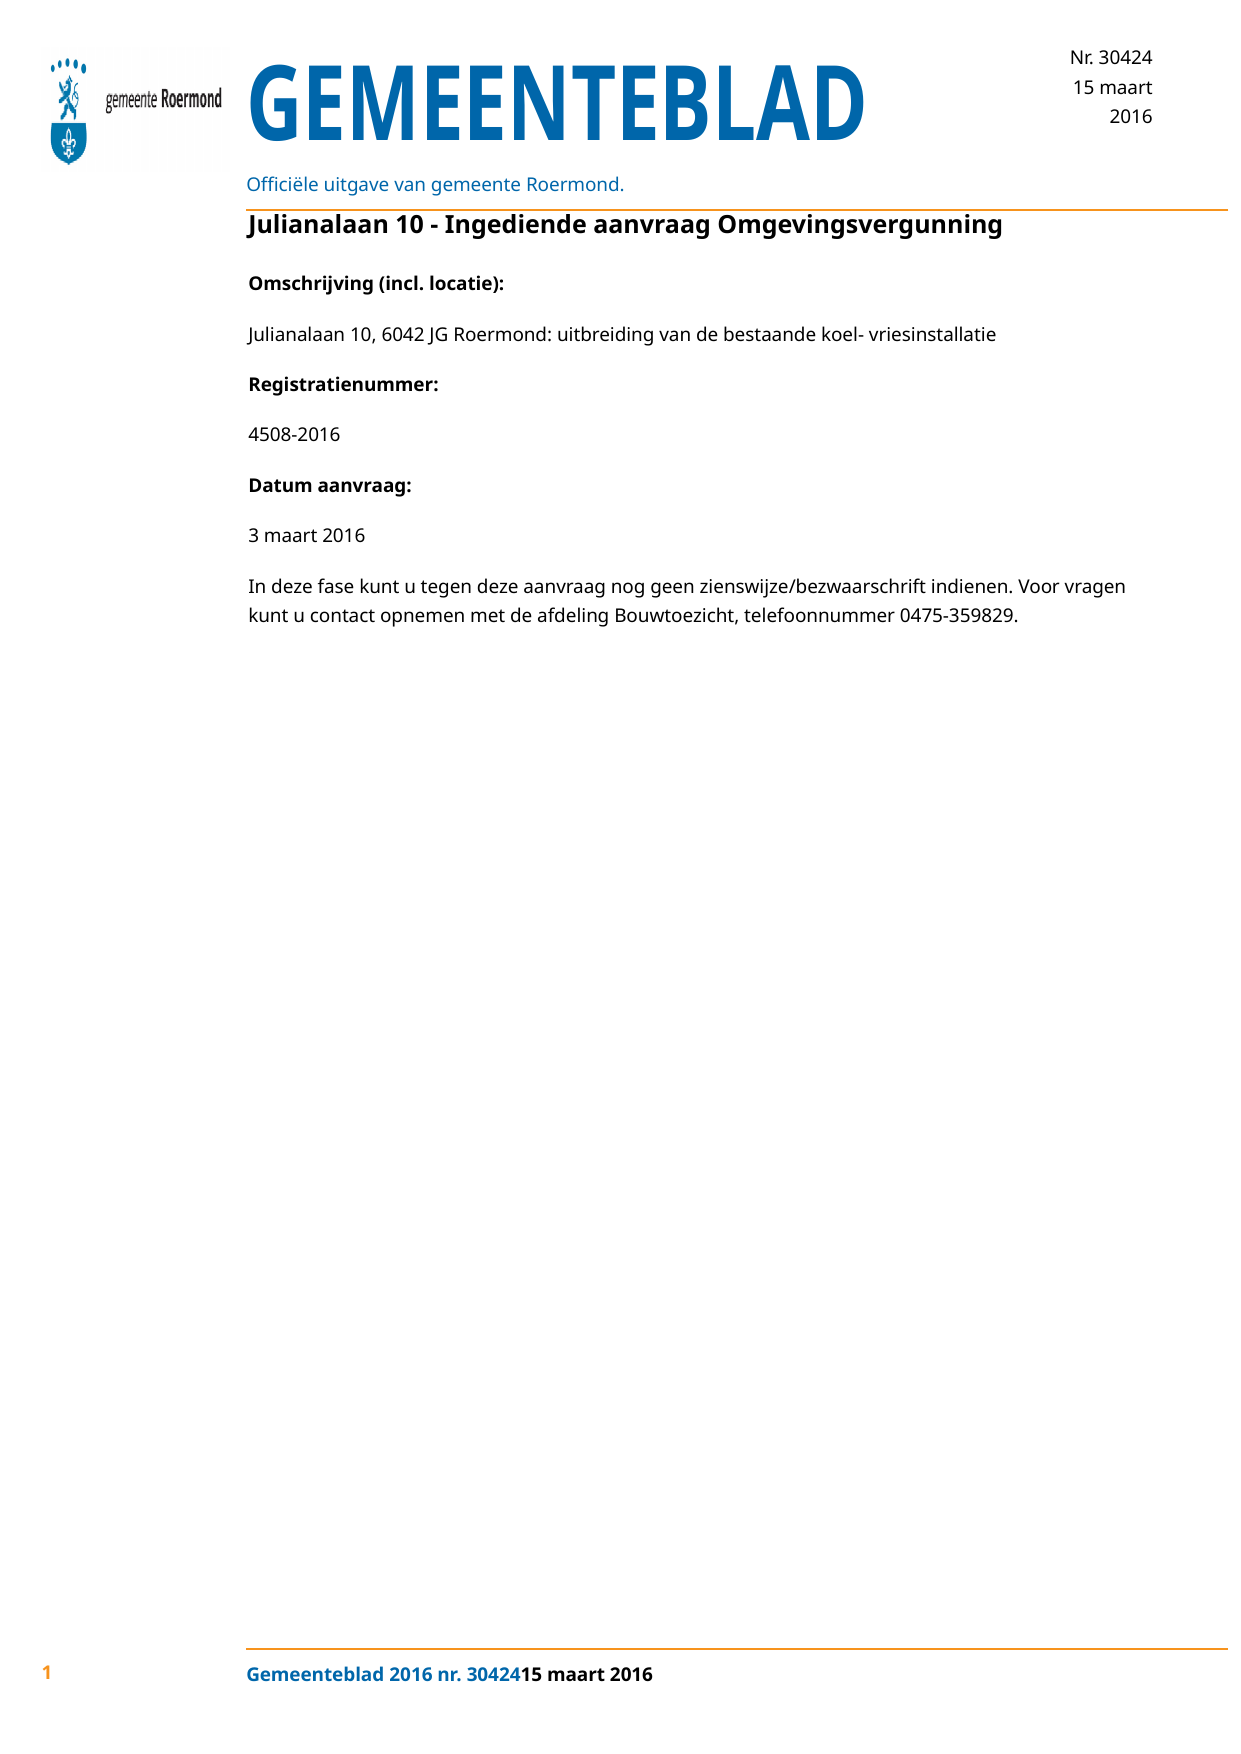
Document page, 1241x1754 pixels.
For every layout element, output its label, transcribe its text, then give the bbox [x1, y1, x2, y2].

text In deze fase kunt u tegen deze aanvraag nog geen zienswijze/bezwaarschrift indienen. Voor vragen kunt u contact opnemen met de afdeling Bouwtoezicht, telefoonnummer 0475-359829. [248, 573, 1152, 628]
picture [41, 47, 231, 172]
text Omschrijving (incl. locatie): [248, 270, 1152, 296]
text 4508-2016 [248, 422, 1152, 447]
text Julianalaan 10 - Ingediende aanvraag Omgevingsvergunning [248, 211, 1152, 241]
text Datum aanvraag: [248, 472, 1152, 498]
text Registratienummer: [248, 371, 1152, 397]
text 3 maart 2016 [248, 522, 1152, 548]
text Julianalaan 10, 6042 JG Roermond: uitbreiding van de bestaande koel- vriesinstallatie [248, 321, 1152, 346]
